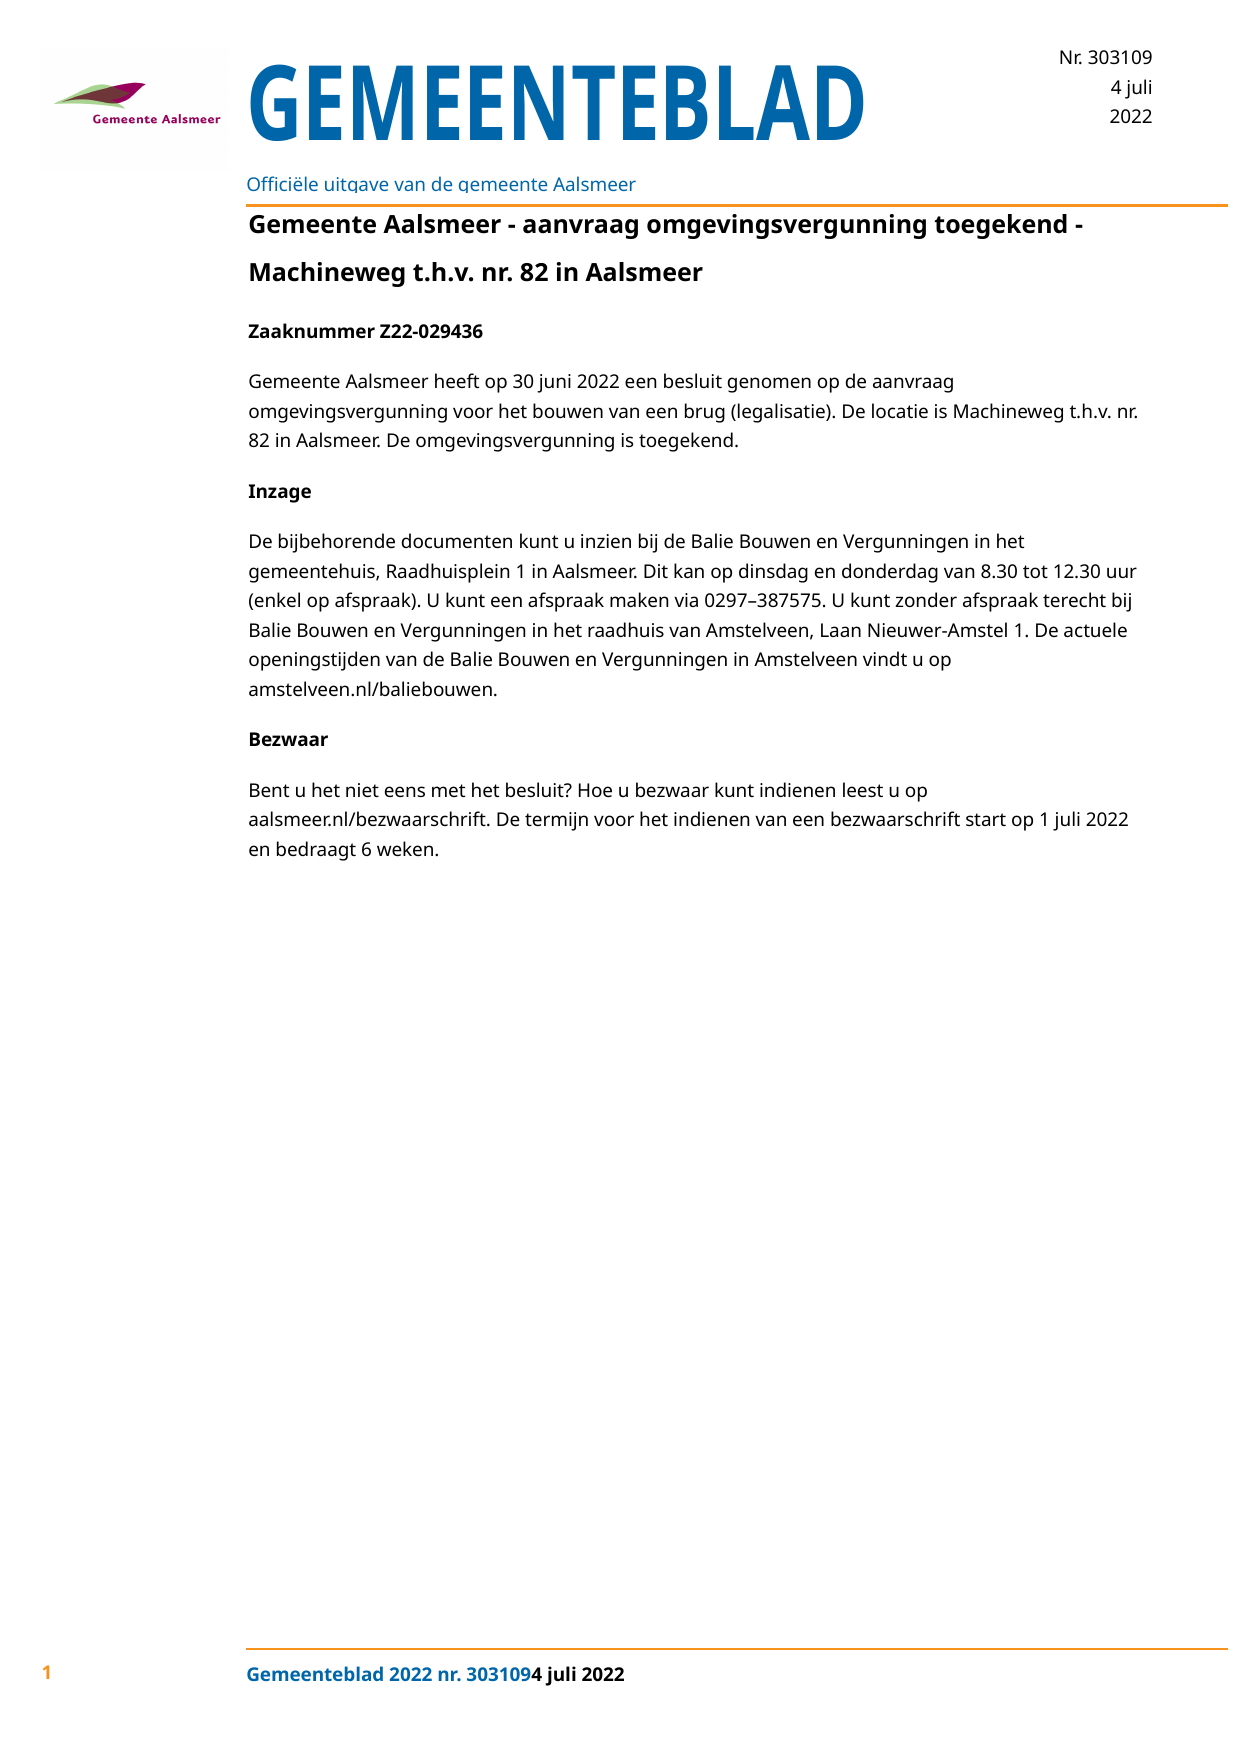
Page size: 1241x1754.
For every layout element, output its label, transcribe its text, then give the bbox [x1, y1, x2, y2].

text Bezwaar [248, 727, 1152, 752]
text Bent u het niet eens met het besluit? Hoe u bezwaar kunt indienen leest u op aalsmeer.nl/bezwaarschrift. De termijn voor het indienen van een bezwaarschrift start op 1 juli 2022 en bedraagt 6 weken. [248, 777, 1152, 862]
text Inzage [248, 478, 1152, 504]
picture [41, 47, 231, 172]
text Gemeente Aalsmeer heeft op 30 juni 2022 een besluit genomen op de aanvraag omgevingsvergunning voor het bouwen van een brug (legalisatie). De locatie is Machineweg t.h.v. nr. 82 in Aalsmeer. De omgevingsvergunning is toegekend. [248, 368, 1152, 453]
text Zaaknummer Z22-029436 [248, 318, 1152, 344]
text De bijbehorende documenten kunt u inzien bij de Balie Bouwen en Vergunningen in het gemeentehuis, Raadhuisplein 1 in Aalsmeer. Dit kan op dinsdag en donderdag van 8.30 tot 12.30 uur (enkel op afspraak). U kunt een afspraak maken via 0297–387575. U kunt zonder afspraak terecht bij Balie Bouwen en Vergunningen in het raadhuis van Amstelveen, Laan Nieuwer-Amstel 1. De actuele openingstijden van de Balie Bouwen en Vergunningen in Amstelveen vindt u op amstelveen.nl/baliebouwen. [248, 528, 1152, 702]
text Gemeente Aalsmeer - aanvraag omgevingsvergunning toegekend - Machineweg t.h.v. nr. 82 in Aalsmeer [248, 207, 1152, 288]
